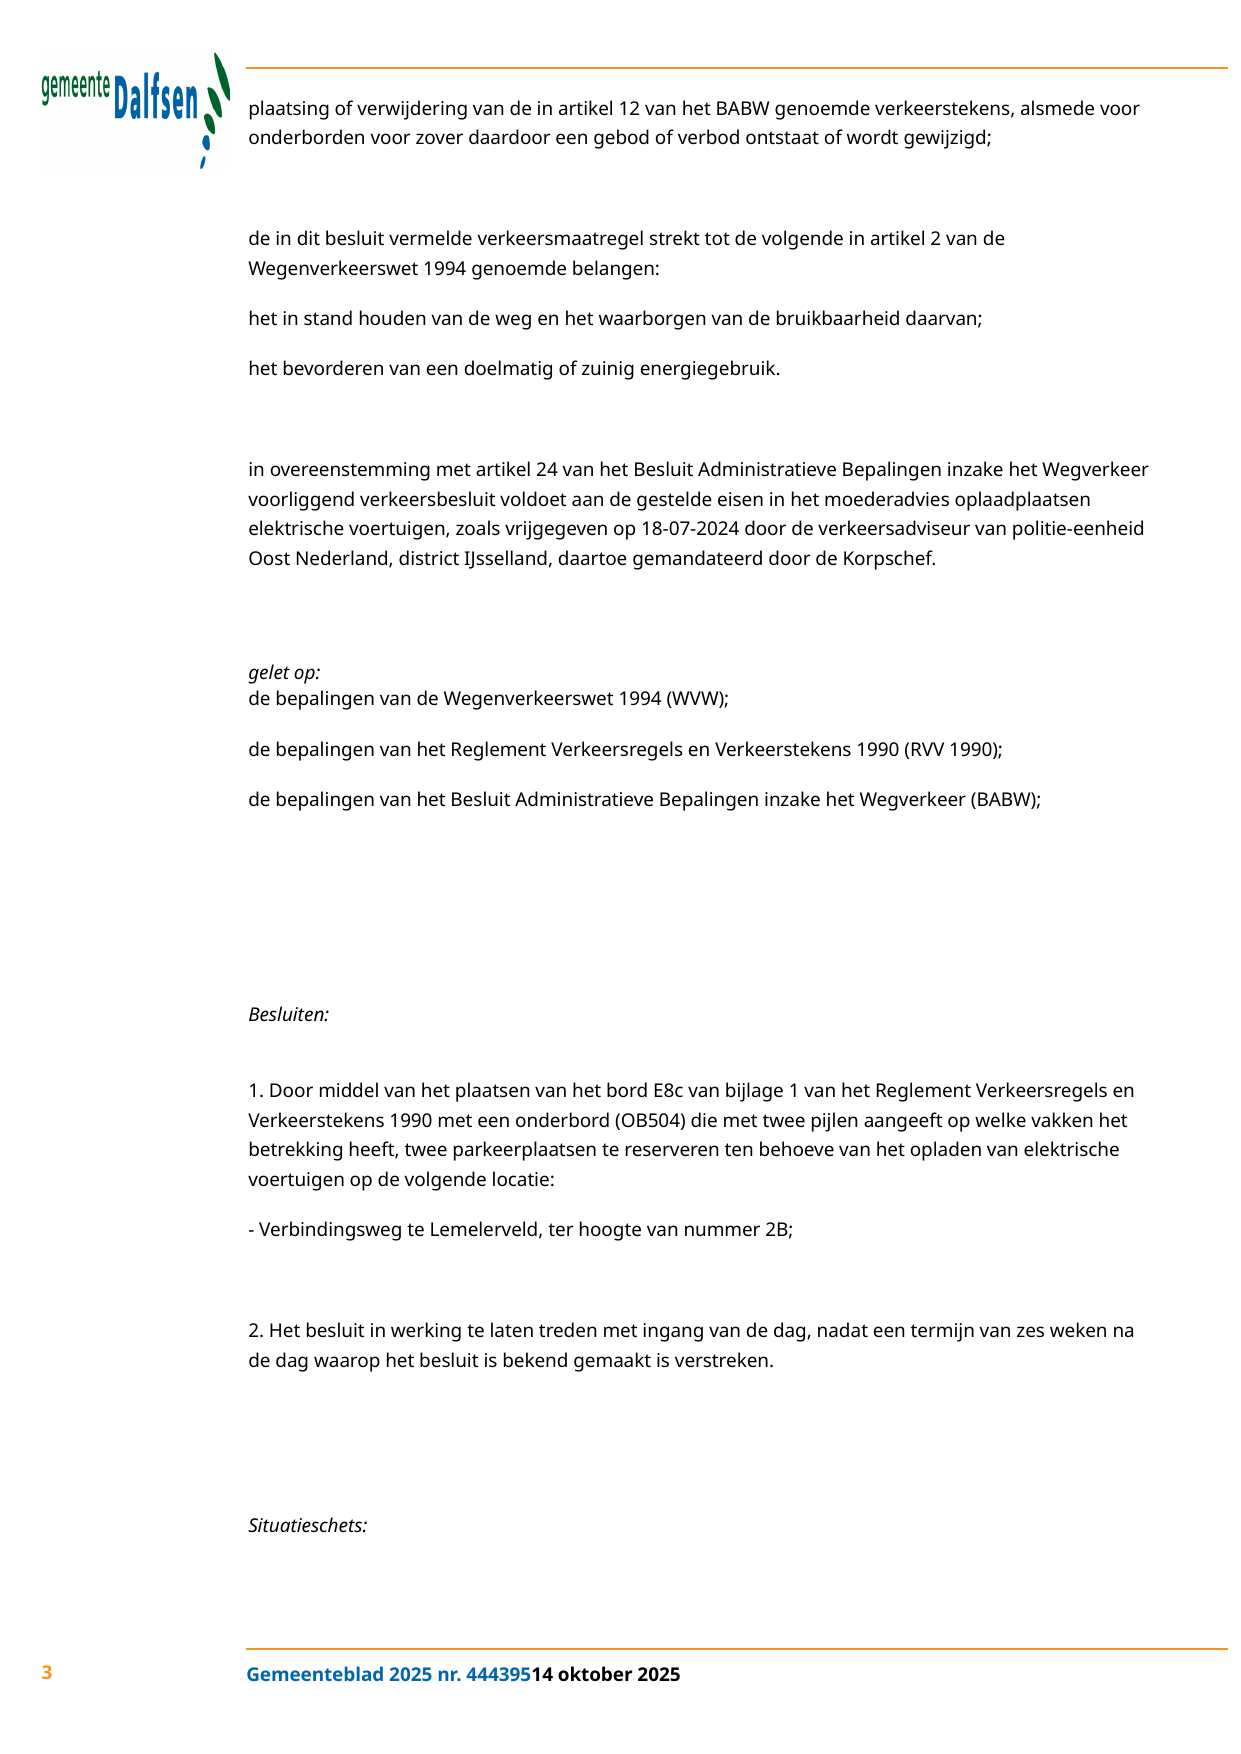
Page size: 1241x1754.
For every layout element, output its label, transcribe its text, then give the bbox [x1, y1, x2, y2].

text de in dit besluit vermelde verkeersmaatregel strekt tot de volgende in artikel 2 van de Wegenverkeerswet 1994 genoemde belangen: [248, 225, 1152, 281]
text Situatieschets: [248, 1512, 1152, 1538]
text Besluiten: [248, 1001, 1152, 1027]
text het in stand houden van de weg en het waarborgen van de bruikbaarheid daarvan; [248, 305, 1152, 331]
text 2. Het besluit in werking te laten treden met ingang van de dag, nadat een termijn van zes weken na de dag waarop het besluit is bekend gemaakt is verstreken. [248, 1317, 1152, 1373]
text de bepalingen van het Besluit Administratieve Bepalingen inzake het Wegverkeer (BABW); [248, 786, 1152, 812]
text plaatsing of verwijdering van de in artikel 12 van het BABW genoemde verkeerstekens, alsmede voor onderborden voor zover daardoor een gebod of verbod ontstaat of wordt gewijzigd; [248, 95, 1152, 150]
text in overeenstemming met artikel 24 van het Besluit Administratieve Bepalingen inzake het Wegverkeer voorliggend verkeersbesluit voldoet aan de gestelde eisen in het moederadvies oplaadplaatsen elektrische voertuigen, zoals vrijgegeven op 18-07-2024 door de verkeersadviseur van politie-eenheid Oost Nederland, district IJsselland, daartoe gemandateerd door de Korpschef. [248, 456, 1152, 571]
text het bevorderen van een doelmatig of zuinig energiegebruik. [248, 356, 1152, 381]
text de bepalingen van het Reglement Verkeersregels en Verkeerstekens 1990 (RVV 1990); [248, 736, 1152, 761]
text gelet op: [248, 659, 1152, 685]
text de bepalingen van de Wegenverkeerswet 1994 (WVW); [248, 685, 1152, 711]
text - Verbindingsweg te Lemelerveld, ter hoogte van nummer 2B; [248, 1217, 1152, 1242]
text 1. Door middel van het plaatsen van het bord E8c van bijlage 1 van het Reglement Verkeersregels en Verkeerstekens 1990 met een onderbord (OB504) die met twee pijlen aangeeft op welke vakken het betrekking heeft, twee parkeerplaatsen te reserveren ten behoeve van het opladen van elektrische voertuigen op de volgende locatie: [248, 1077, 1152, 1192]
picture [41, 47, 231, 172]
